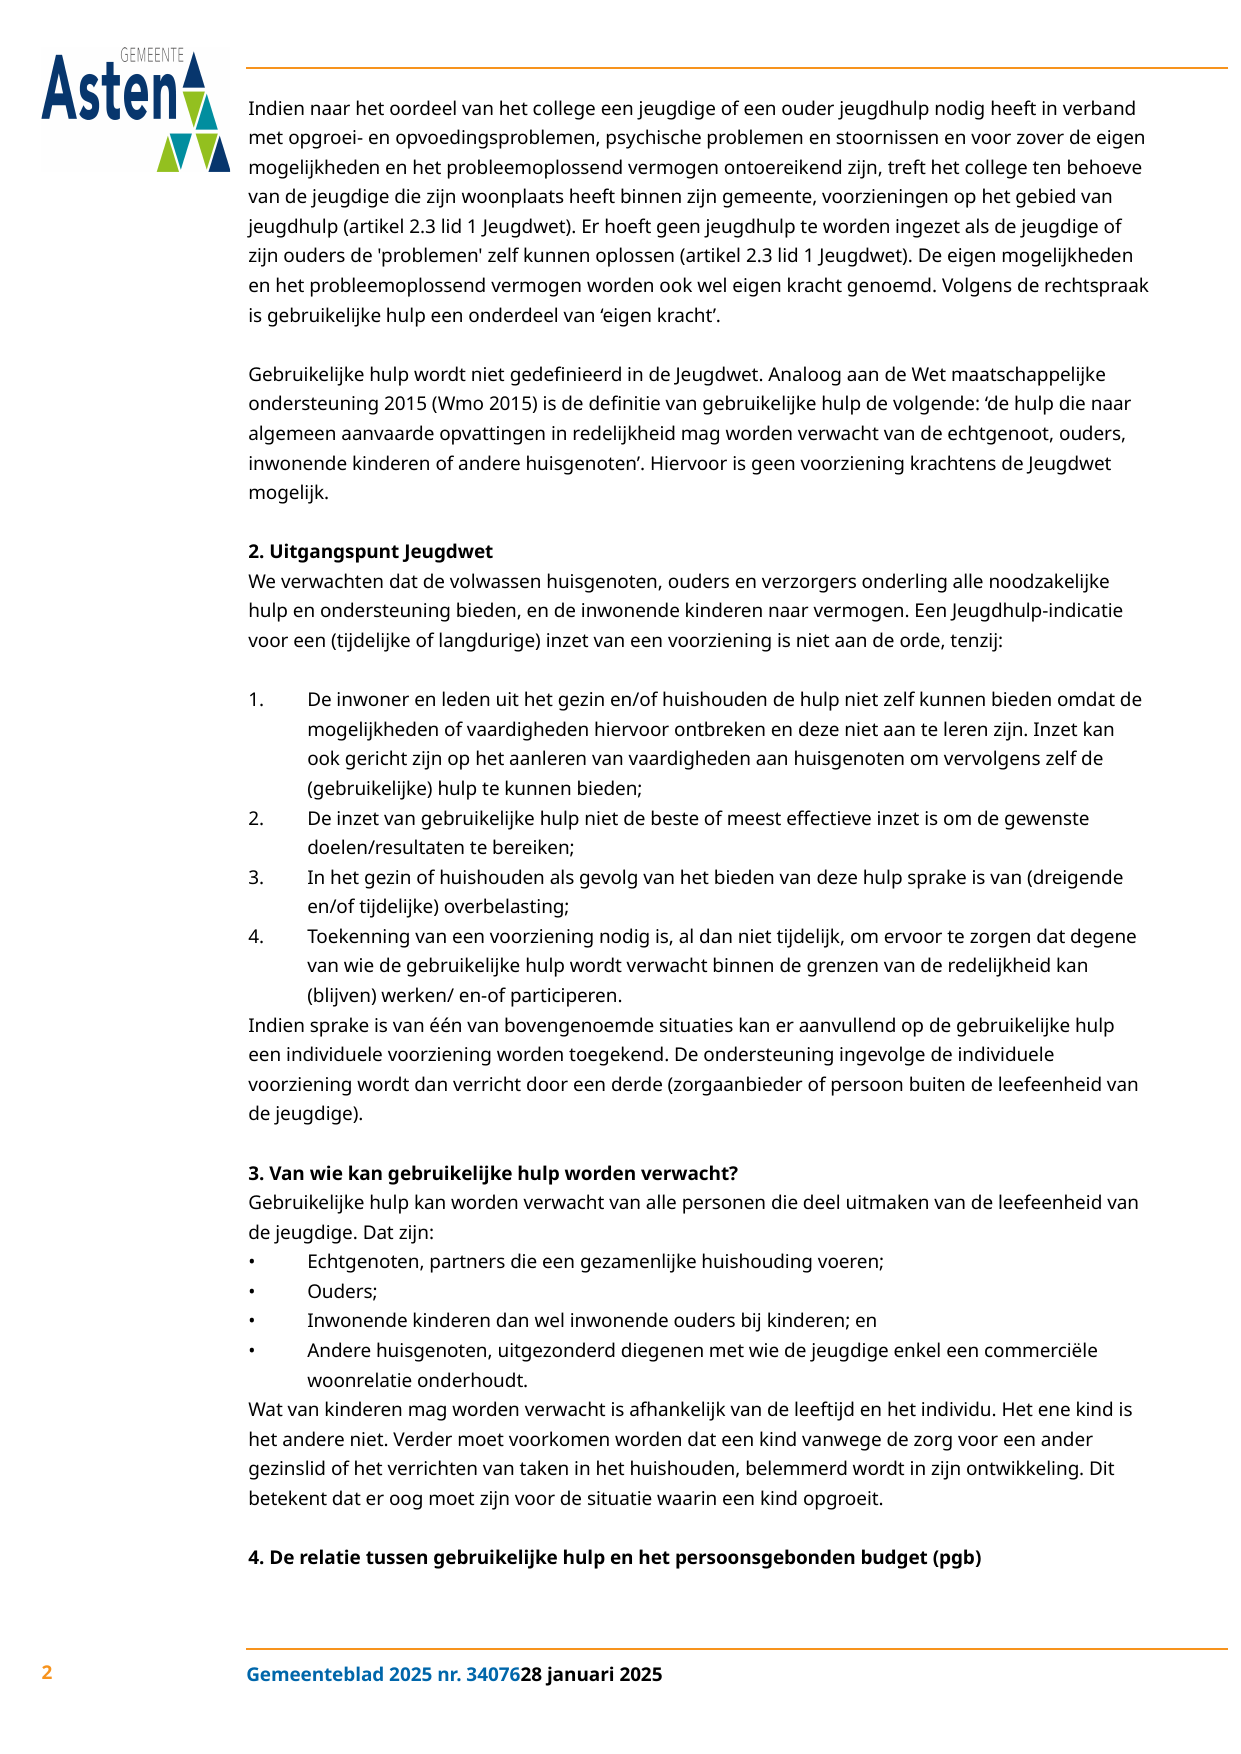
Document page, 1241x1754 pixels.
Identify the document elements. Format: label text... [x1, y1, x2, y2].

list Echtgenoten, partners die een gezamenlijke huishouding voeren; [248, 1248, 1152, 1274]
text 4. De relatie tussen gebruikelijke hulp en het persoonsgebonden budget (pgb) [248, 1544, 1152, 1570]
list Toekenning van een voorziening nodig is, al dan niet tijdelijk, om ervoor te zorgen dat degene van wie de gebruikelijke hulp wordt verwacht binnen de grenzen van de redelijkheid kan (blijven) werken/ en-of participeren. [248, 923, 1152, 1008]
text Indien naar het oordeel van het college een jeugdige of een ouder jeugdhulp nodig heeft in verband met opgroei- en opvoedingsproblemen, psychische problemen en stoornissen en voor zover de eigen mogelijkheden en het probleemoplossend vermogen ontoereikend zijn, treft het college ten behoeve van de jeugdige die zijn woonplaats heeft binnen zijn gemeente, voorzieningen op het gebied van jeugdhulp (artikel 2.3 lid 1 Jeugdwet). Er hoeft geen jeugdhulp te worden ingezet als de jeugdige of zijn ouders de 'problemen' zelf kunnen oplossen (artikel 2.3 lid 1 Jeugdwet). De eigen mogelijkheden en het probleemoplossend vermogen worden ook wel eigen kracht genoemd. Volgens de rechtspraak is gebruikelijke hulp een onderdeel van ‘eigen kracht’. [248, 95, 1152, 328]
text Gebruikelijke hulp kan worden verwacht van alle personen die deel uitmaken van de leefeenheid van de jeugdige. Dat zijn: [248, 1189, 1152, 1245]
list Andere huisgenoten, uitgezonderd diegenen met wie de jeugdige enkel een commerciële woonrelatie onderhoudt. [248, 1337, 1152, 1393]
text 2. Uitgangspunt Jeugdwet [248, 538, 1152, 564]
list De inwoner en leden uit het gezin en/of huishouden de hulp niet zelf kunnen bieden omdat de mogelijkheden of vaardigheden hiervoor ontbreken en deze niet aan te leren zijn. Inzet kan ook gericht zijn op het aanleren van vaardigheden aan huisgenoten om vervolgens zelf de (gebruikelijke) hulp te kunnen bieden; [248, 686, 1152, 801]
text Wat van kinderen mag worden verwacht is afhankelijk van de leeftijd en het individu. Het ene kind is het andere niet. Verder moet voorkomen worden dat een kind vanwege de zorg voor een ander gezinslid of het verrichten van taken in het huishouden, belemmerd wordt in zijn ontwikkeling. Dit betekent dat er oog moet zijn voor de situatie waarin een kind opgroeit. [248, 1396, 1152, 1511]
text 3. Van wie kan gebruikelijke hulp worden verwacht? [248, 1160, 1152, 1186]
list Ouders; [248, 1278, 1152, 1304]
picture [41, 47, 231, 172]
list Inwonende kinderen dan wel inwonende ouders bij kinderen; en [248, 1308, 1152, 1333]
text Indien sprake is van één van bovengenoemde situaties kan er aanvullend op de gebruikelijke hulp een individuele voorziening worden toegekend. De ondersteuning ingevolge de individuele voorziening wordt dan verricht door een derde (zorgaanbieder of persoon buiten de leefeenheid van de jeugdige). [248, 1012, 1152, 1126]
text Gebruikelijke hulp wordt niet gedefinieerd in de Jeugdwet. Analoog aan de Wet maatschappelijke ondersteuning 2015 (Wmo 2015) is de definitie van gebruikelijke hulp de volgende: ‘de hulp die naar algemeen aanvaarde opvattingen in redelijkheid mag worden verwacht van de echtgenoot, ouders, inwonende kinderen of andere huisgenoten’. Hiervoor is geen voorziening krachtens de Jeugdwet mogelijk. [248, 361, 1152, 505]
list De inzet van gebruikelijke hulp niet de beste of meest effectieve inzet is om de gewenste doelen/resultaten te bereiken; [248, 805, 1152, 860]
list In het gezin of huishouden als gevolg van het bieden van deze hulp sprake is van (dreigende en/of tijdelijke) overbelasting; [248, 864, 1152, 919]
text We verwachten dat de volwassen huisgenoten, ouders en verzorgers onderling alle noodzakelijke hulp en ondersteuning bieden, en de inwonende kinderen naar vermogen. Een Jeugdhulp-indicatie voor een (tijdelijke of langdurige) inzet van een voorziening is niet aan de orde, tenzij: [248, 568, 1152, 653]
